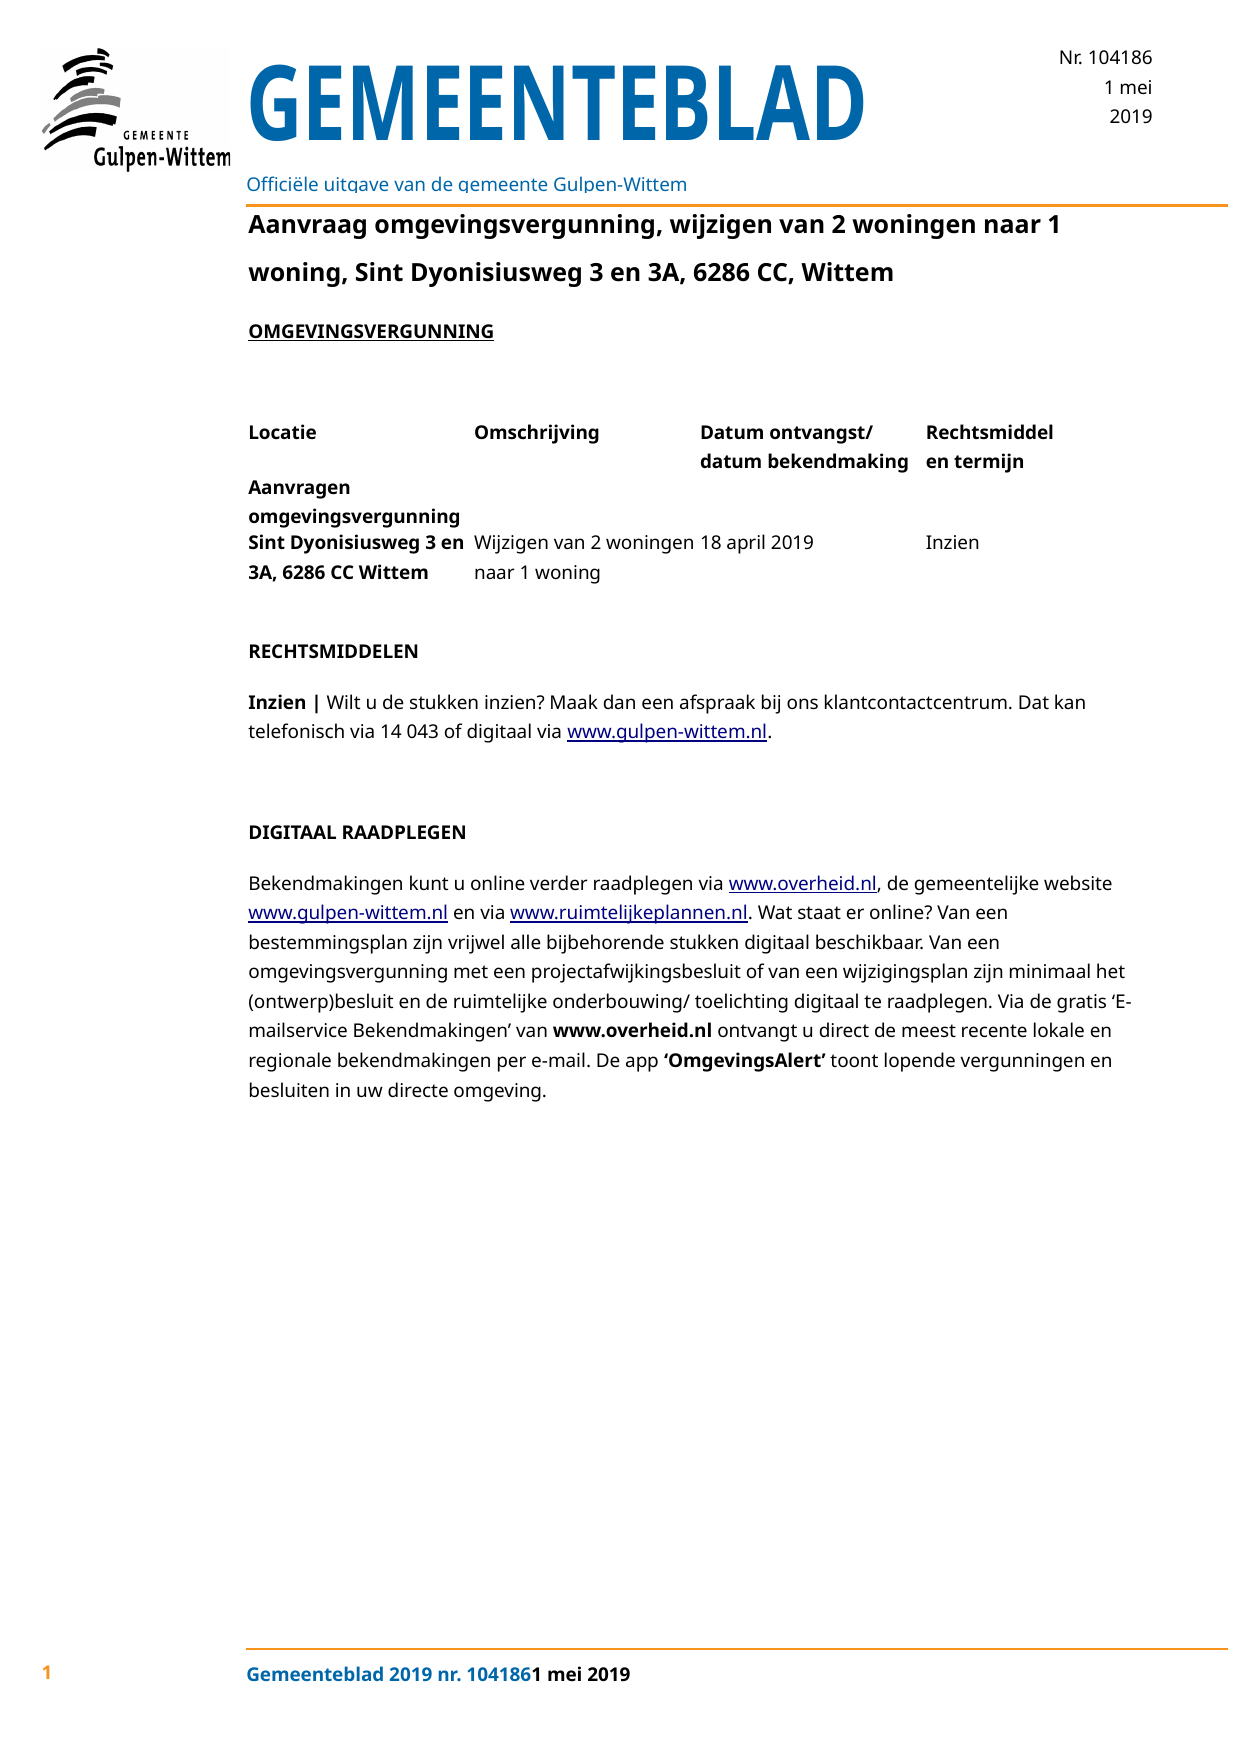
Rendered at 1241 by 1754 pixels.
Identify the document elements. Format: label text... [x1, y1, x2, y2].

text Inzien | Wilt u de stukken inzien? Maak dan een afspraak bij ons klantcontactcentrum. Dat kan telefonisch via 14 043 of digitaal via www.gulpen-wittem.nl. [248, 689, 1152, 744]
picture [41, 47, 231, 172]
table_cell Aanvragen omgevingsvergunning [248, 474, 474, 529]
table_cell 18 april 2019 [700, 530, 926, 585]
table_cell [926, 474, 1152, 529]
text RECHTSMIDDELEN [248, 638, 1152, 664]
table_header Datum ontvangst/ datum bekendmaking [700, 419, 926, 474]
table_header Omschrijving [474, 419, 700, 474]
text Bekendmakingen kunt u online verder raadplegen via www.overheid.nl, de gemeentelijke website www.gulpen-wittem.nl en via www.ruimtelijkeplannen.nl. Wat staat er online? Van een bestemmingsplan zijn vrijwel alle bijbehorende stukken digitaal beschikbaar. Van een omgevingsvergunning met een projectafwijkingsbesluit of van een wijzigingsplan zijn minimaal het (ontwerp)besluit en de ruimtelijke onderbouwing/ toelichting digitaal te raadplegen. Via de gratis ‘E-mailservice Bekendmakingen’ van www.overheid.nl ontvangt u direct de meest recente lokale en regionale bekendmakingen per e-mail. De app ‘OmgevingsAlert’ toont lopende vergunningen en besluiten in uw directe omgeving. [248, 870, 1152, 1102]
text Aanvraag omgevingsvergunning, wijzigen van 2 woningen naar 1 woning, Sint Dyonisiusweg 3 en 3A, 6286 CC, Wittem [248, 207, 1152, 288]
table_cell [700, 474, 926, 529]
table_cell [474, 474, 700, 529]
text DIGITAAL RAADPLEGEN [248, 819, 1152, 845]
text OMGEVINGSVERGUNNING [248, 318, 1152, 344]
table_cell Wijzigen van 2 woningen naar 1 woning [474, 530, 700, 585]
table_cell Inzien [926, 530, 1152, 585]
table_header Locatie [248, 419, 474, 474]
table_header Rechtsmiddel en termijn [926, 419, 1152, 474]
table_cell Sint Dyonisiusweg 3 en 3A, 6286 CC Wittem [248, 530, 474, 585]
